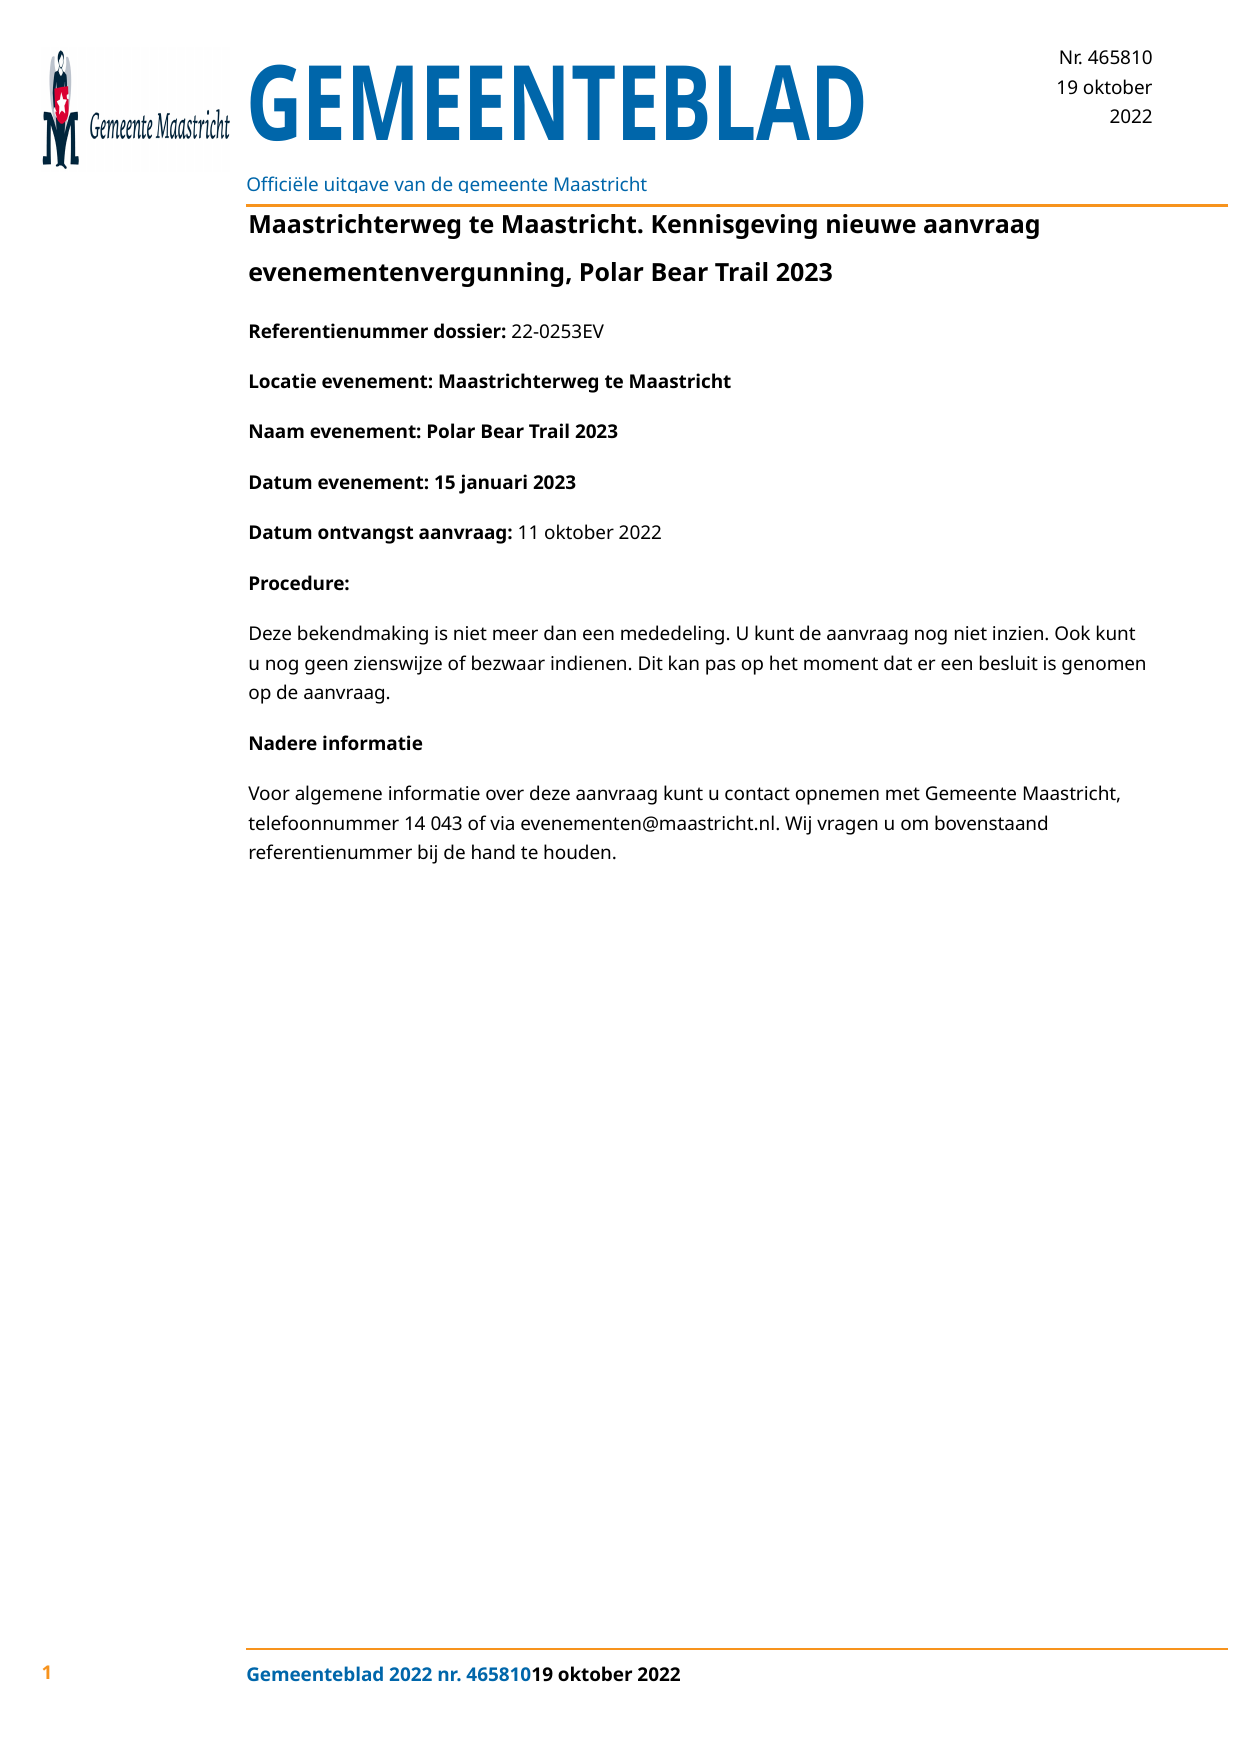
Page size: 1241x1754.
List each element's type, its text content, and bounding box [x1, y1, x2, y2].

text Nadere informatie [248, 730, 1152, 756]
text Voor algemene informatie over deze aanvraag kunt u contact opnemen met Gemeente Maastricht, telefoonnummer 14 043 of via evenementen@maastricht.nl. Wij vragen u om bovenstaand referentienummer bij de hand te houden. [248, 780, 1152, 865]
text Maastrichterweg te Maastricht. Kennisgeving nieuwe aanvraag evenementenvergunning, Polar Bear Trail 2023 [248, 207, 1152, 288]
text Datum ontvangst aanvraag: 11 oktober 2022 [248, 519, 1152, 545]
text Deze bekendmaking is niet meer dan een mededeling. U kunt de aanvraag nog niet inzien. Ook kunt u nog geen zienswijze of bezwaar indienen. Dit kan pas op het moment dat er een besluit is genomen op de aanvraag. [248, 620, 1152, 705]
text Locatie evenement: Maastrichterweg te Maastricht [248, 368, 1152, 394]
text Naam evenement: Polar Bear Trail 2023 [248, 419, 1152, 444]
text Datum evenement: 15 januari 2023 [248, 469, 1152, 495]
text Procedure: [248, 570, 1152, 596]
text Referentienummer dossier: 22-0253EV [248, 318, 1152, 344]
picture [41, 47, 231, 172]
